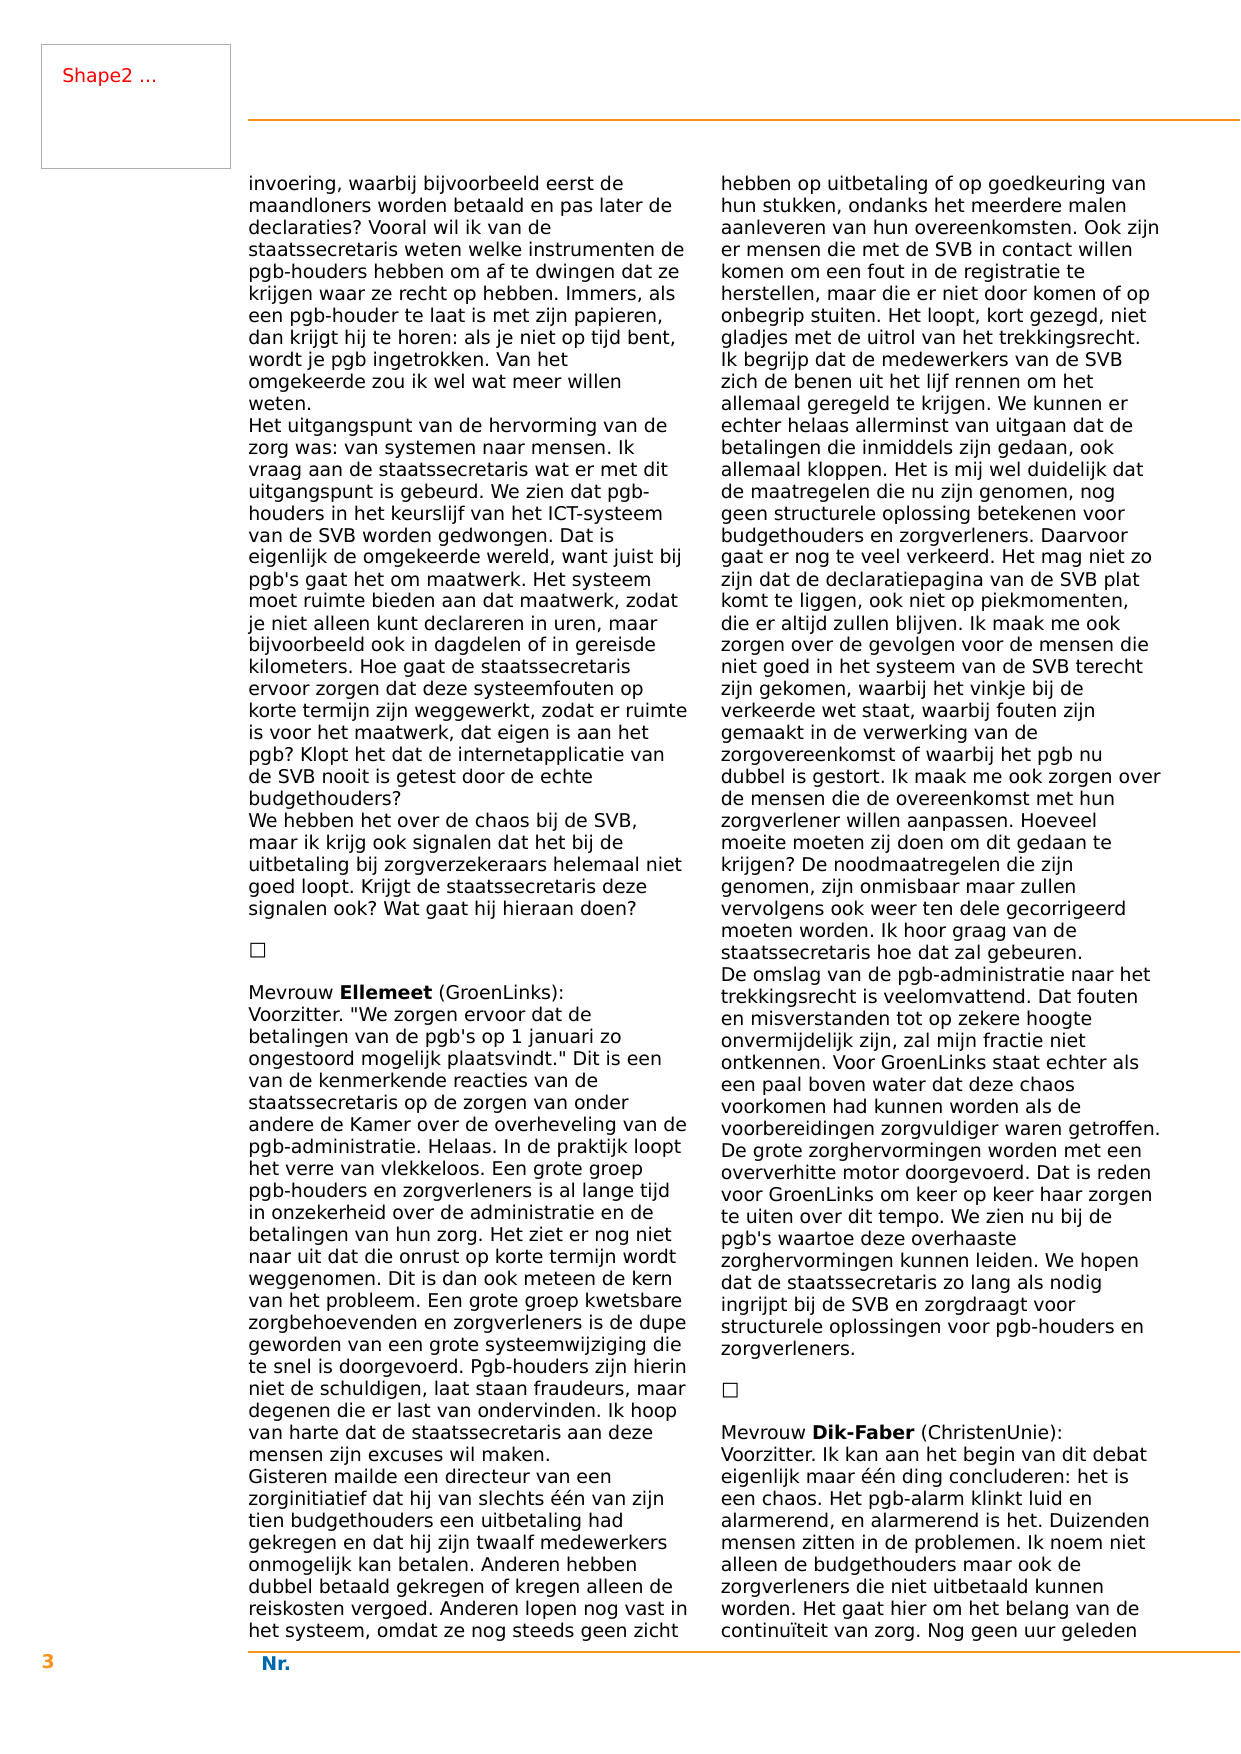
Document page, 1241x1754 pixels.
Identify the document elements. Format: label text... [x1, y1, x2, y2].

text Mevrouw Ellemeet (GroenLinks): [248, 982, 691, 1004]
text De omslag van de pgb-administratie naar het trekkingsrecht is veelomvattend. Dat fouten en misverstanden tot op zekere hoogte onvermijdelijk zijn, zal mijn fractie niet ontkennen. Voor GroenLinks staat echter als een paal boven water dat deze chaos voorkomen had kunnen worden als de voorbereidingen zorgvuldiger waren getroffen. De grote zorghervormingen worden met een oververhitte motor doorgevoerd. Dat is reden voor GroenLinks om keer op keer haar zorgen te uiten over dit tempo. We zien nu bij de pgb's waartoe deze overhaaste zorghervormingen kunnen leiden. We hopen dat de staatssecretaris zo lang als nodig ingrijpt bij de SVB en zorgdraagt voor structurele oplossingen voor pgb-houders en zorgverleners. [721, 964, 1163, 1360]
text Voorzitter. "We zorgen ervoor dat de betalingen van de pgb's op 1 januari zo ongestoord mogelijk plaatsvindt." Dit is een van de kenmerkende reacties van de staatssecretaris op de zorgen van onder andere de Kamer over de overheveling van de pgb-administratie. Helaas. In de praktijk loopt het verre van vlekkeloos. Een grote groep pgb-houders en zorgverleners is al lange tijd in onzekerheid over de administratie en de betalingen van hun zorg. Het ziet er nog niet naar uit dat die onrust op korte termijn wordt weggenomen. Dit is dan ook meteen de kern van het probleem. Een grote groep kwetsbare zorgbehoevenden en zorgverleners is de dupe geworden van een grote systeemwijziging die te snel is doorgevoerd. Pgb-houders zijn hierin niet de schuldigen, laat staan fraudeurs, maar degenen die er last van ondervinden. Ik hoop van harte dat de staatssecretaris aan deze mensen zijn excuses wil maken. [248, 1004, 691, 1466]
text Mevrouw Dik-Faber (ChristenUnie): [721, 1422, 1163, 1444]
text Gisteren mailde een directeur van een zorginitiatief dat hij van slechts één van zijn tien budgethouders een uitbetaling had gekregen en dat hij zijn twaalf medewerkers onmogelijk kan betalen. Anderen hebben dubbel betaald gekregen of kregen alleen de reiskosten vergoed. Anderen lopen nog vast in het systeem, omdat ze nog steeds geen zicht [248, 1466, 691, 1641]
text We hebben het over de chaos bij de SVB, maar ik krijg ook signalen dat het bij de uitbetaling bij zorgverzekeraars helemaal niet goed loopt. Krijgt de staatssecretaris deze signalen ook? Wat gaat hij hieraan doen? [248, 810, 691, 920]
text Voorzitter. Ik kan aan het begin van dit debat eigenlijk maar één ding concluderen: het is een chaos. Het pgb-alarm klinkt luid en alarmerend, en alarmerend is het. Duizenden mensen zitten in de problemen. Ik noem niet alleen de budgethouders maar ook de zorgverleners die niet uitbetaald kunnen worden. Het gaat hier om het belang van de continuïteit van zorg. Nog geen uur geleden [721, 1444, 1163, 1641]
text Ik begrijp dat de medewerkers van de SVB zich de benen uit het lijf rennen om het allemaal geregeld te krijgen. We kunnen er echter helaas allerminst van uitgaan dat de betalingen die inmiddels zijn gedaan, ook allemaal kloppen. Het is mij wel duidelijk dat de maatregelen die nu zijn genomen, nog geen structurele oplossing betekenen voor budgethouders en zorgverleners. Daarvoor gaat er nog te veel verkeerd. Het mag niet zo zijn dat de declaratiepagina van de SVB plat komt te liggen, ook niet op piekmomenten, die er altijd zullen blijven. Ik maak me ook zorgen over de gevolgen voor de mensen die niet goed in het systeem van de SVB terecht zijn gekomen, waarbij het vinkje bij de verkeerde wet staat, waarbij fouten zijn gemaakt in de verwerking van de zorgovereenkomst of waarbij het pgb nu dubbel is gestort. Ik maak me ook zorgen over de mensen die de overeenkomst met hun zorgverlener willen aanpassen. Hoeveel moeite moeten zij doen om dit gedaan te krijgen? De noodmaatregelen die zijn genomen, zijn onmisbaar maar zullen vervolgens ook weer ten dele gecorrigeerd moeten worden. Ik hoor graag van de staatssecretaris hoe dat zal gebeuren. [721, 349, 1163, 964]
text ⬜ [248, 940, 691, 962]
text Het uitgangspunt van de hervorming van de zorg was: van systemen naar mensen. Ik vraag aan de staatssecretaris wat er met dit uitgangspunt is gebeurd. We zien dat pgb-houders in het keurslijf van het ICT-systeem van de SVB worden gedwongen. Dat is eigenlijk de omgekeerde wereld, want juist bij pgb's gaat het om maatwerk. Het systeem moet ruimte bieden aan dat maatwerk, zodat je niet alleen kunt declareren in uren, maar bijvoorbeeld ook in dagdelen of in gereisde kilometers. Hoe gaat de staatssecretaris ervoor zorgen dat deze systeemfouten op korte termijn zijn weggewerkt, zodat er ruimte is voor het maatwerk, dat eigen is aan het pgb? Klopt het dat de internetapplicatie van de SVB nooit is getest door de echte budgethouders? [248, 414, 691, 810]
text invoering, waarbij bijvoorbeeld eerst de maandloners worden betaald en pas later de declaraties? Vooral wil ik van de staatssecretaris weten welke instrumenten de pgb-houders hebben om af te dwingen dat ze krijgen waar ze recht op hebben. Immers, als een pgb-houder te laat is met zijn papieren, dan krijgt hij te horen: als je niet op tijd bent, wordt je pgb ingetrokken. Van het omgekeerde zou ik wel wat meer willen weten. [248, 173, 691, 414]
text hebben op uitbetaling of op goedkeuring van hun stukken, ondanks het meerdere malen aanleveren van hun overeenkomsten. Ook zijn er mensen die met de SVB in contact willen komen om een fout in de registratie te herstellen, maar die er niet door komen of op onbegrip stuiten. Het loopt, kort gezegd, niet gladjes met de uitrol van het trekkingsrecht. [721, 173, 1163, 349]
text ⬜ [721, 1380, 1163, 1402]
